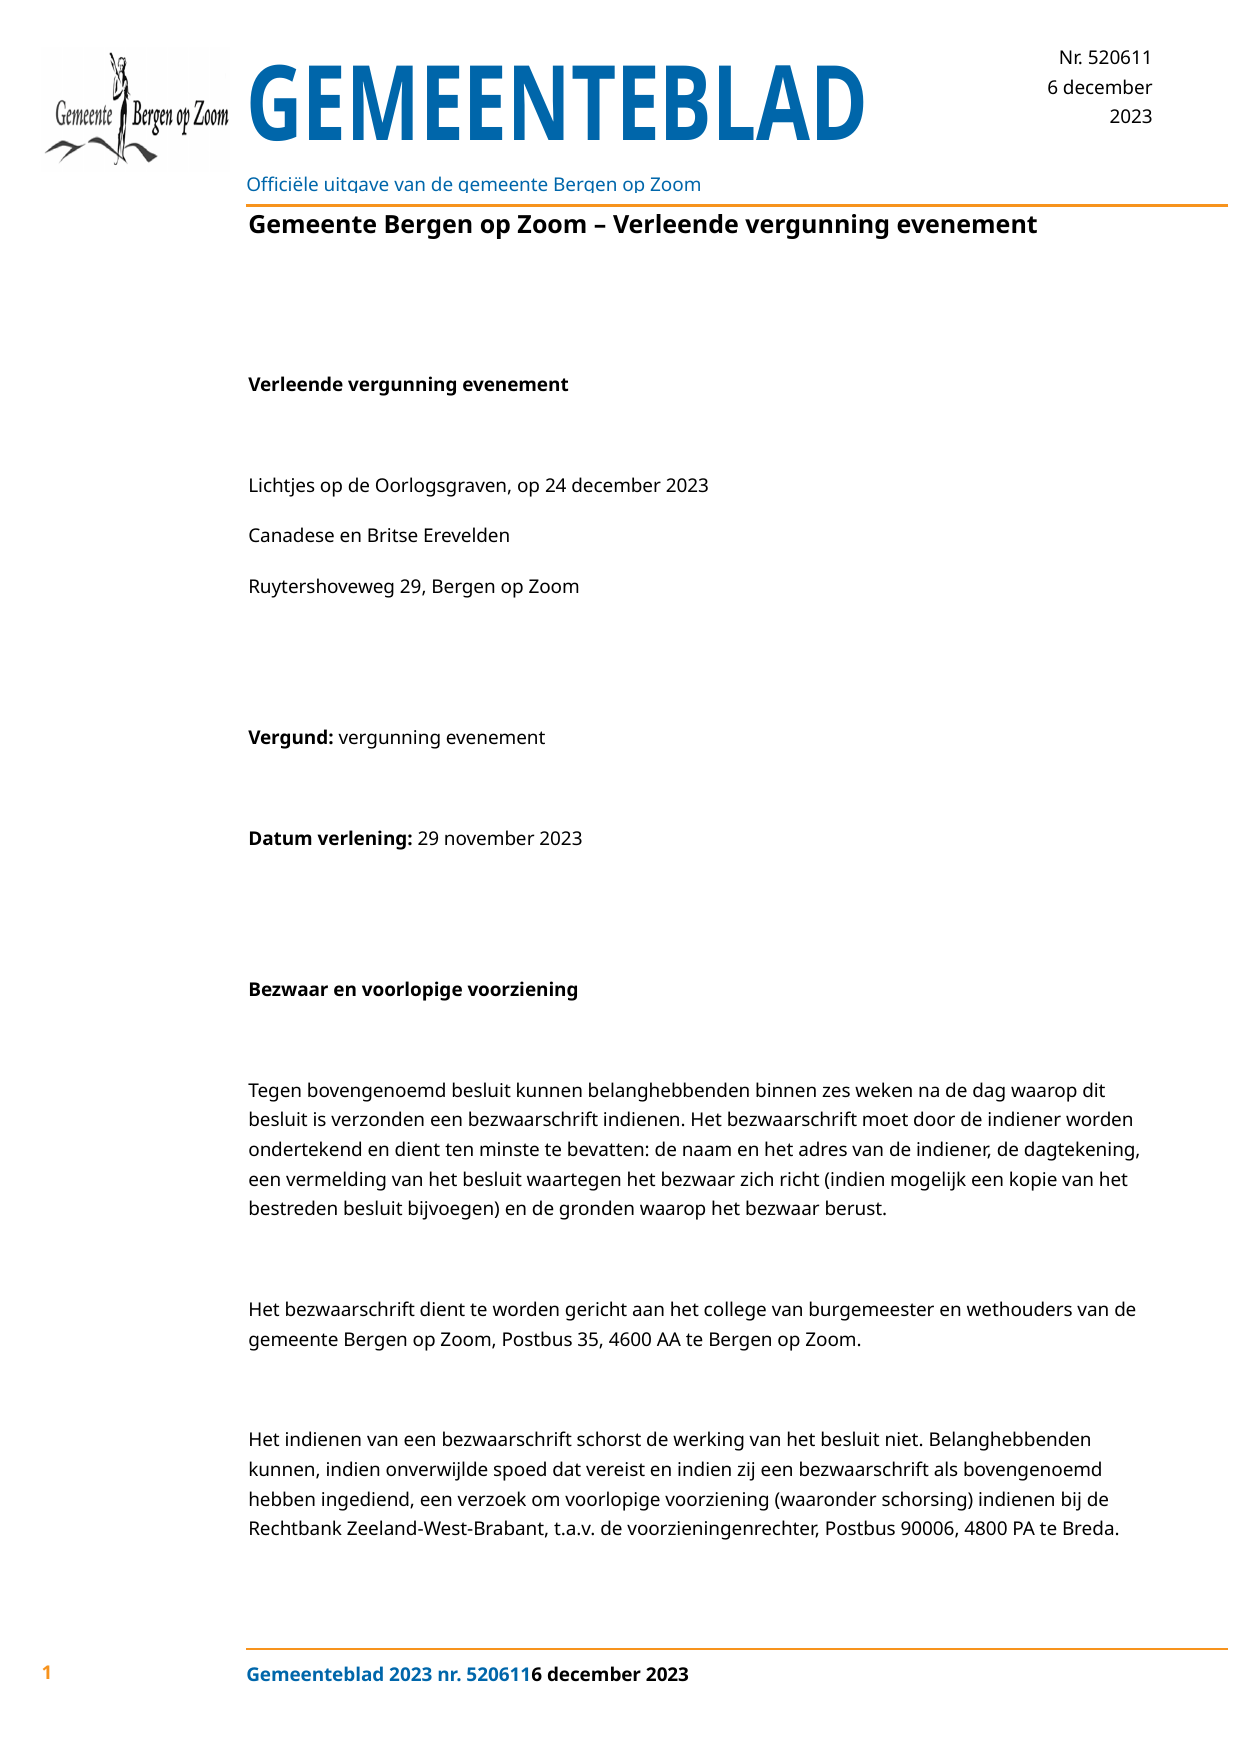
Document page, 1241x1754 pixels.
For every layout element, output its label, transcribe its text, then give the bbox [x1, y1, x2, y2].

text Gemeente Bergen op Zoom – Verleende vergunning evenement [248, 207, 1152, 241]
text Het bezwaarschrift dient te worden gericht aan het college van burgemeester en wethouders van de gemeente Bergen op Zoom, Postbus 35, 4600 AA te Bergen op Zoom. [248, 1296, 1152, 1351]
picture [41, 47, 231, 172]
text Vergund: vergunning evenement [248, 724, 1152, 750]
text Lichtjes op de Oorlogsgraven, op 24 december 2023 [248, 472, 1152, 498]
text Verleende vergunning evenement [248, 371, 1152, 397]
text Ruytershoveweg 29, Bergen op Zoom [248, 573, 1152, 598]
text Het indienen van een bezwaarschrift schorst de werking van het besluit niet. Belanghebbenden kunnen, indien onverwijlde spoed dat vereist en indien zij een bezwaarschrift als bovengenoemd hebben ingediend, een verzoek om voorlopige voorziening (waaronder schorsing) indienen bij de Rechtbank Zeeland-West-Brabant, t.a.v. de voorzieningenrechter, Postbus 90006, 4800 PA te Breda. [248, 1427, 1152, 1541]
text Canadese en Britse Erevelden [248, 522, 1152, 548]
text Tegen bovengenoemd besluit kunnen belanghebbenden binnen zes weken na de dag waarop dit besluit is verzonden een bezwaarschrift indienen. Het bezwaarschrift moet door de indiener worden ondertekend en dient ten minste te bevatten: de naam en het adres van de indiener, de dagtekening, een vermelding van het besluit waartegen het bezwaar zich richt (indien mogelijk een kopie van het bestreden besluit bijvoegen) en de gronden waarop het bezwaar berust. [248, 1077, 1152, 1221]
text Datum verlening: 29 november 2023 [248, 825, 1152, 851]
text Bezwaar en voorlopige voorziening [248, 976, 1152, 1002]
